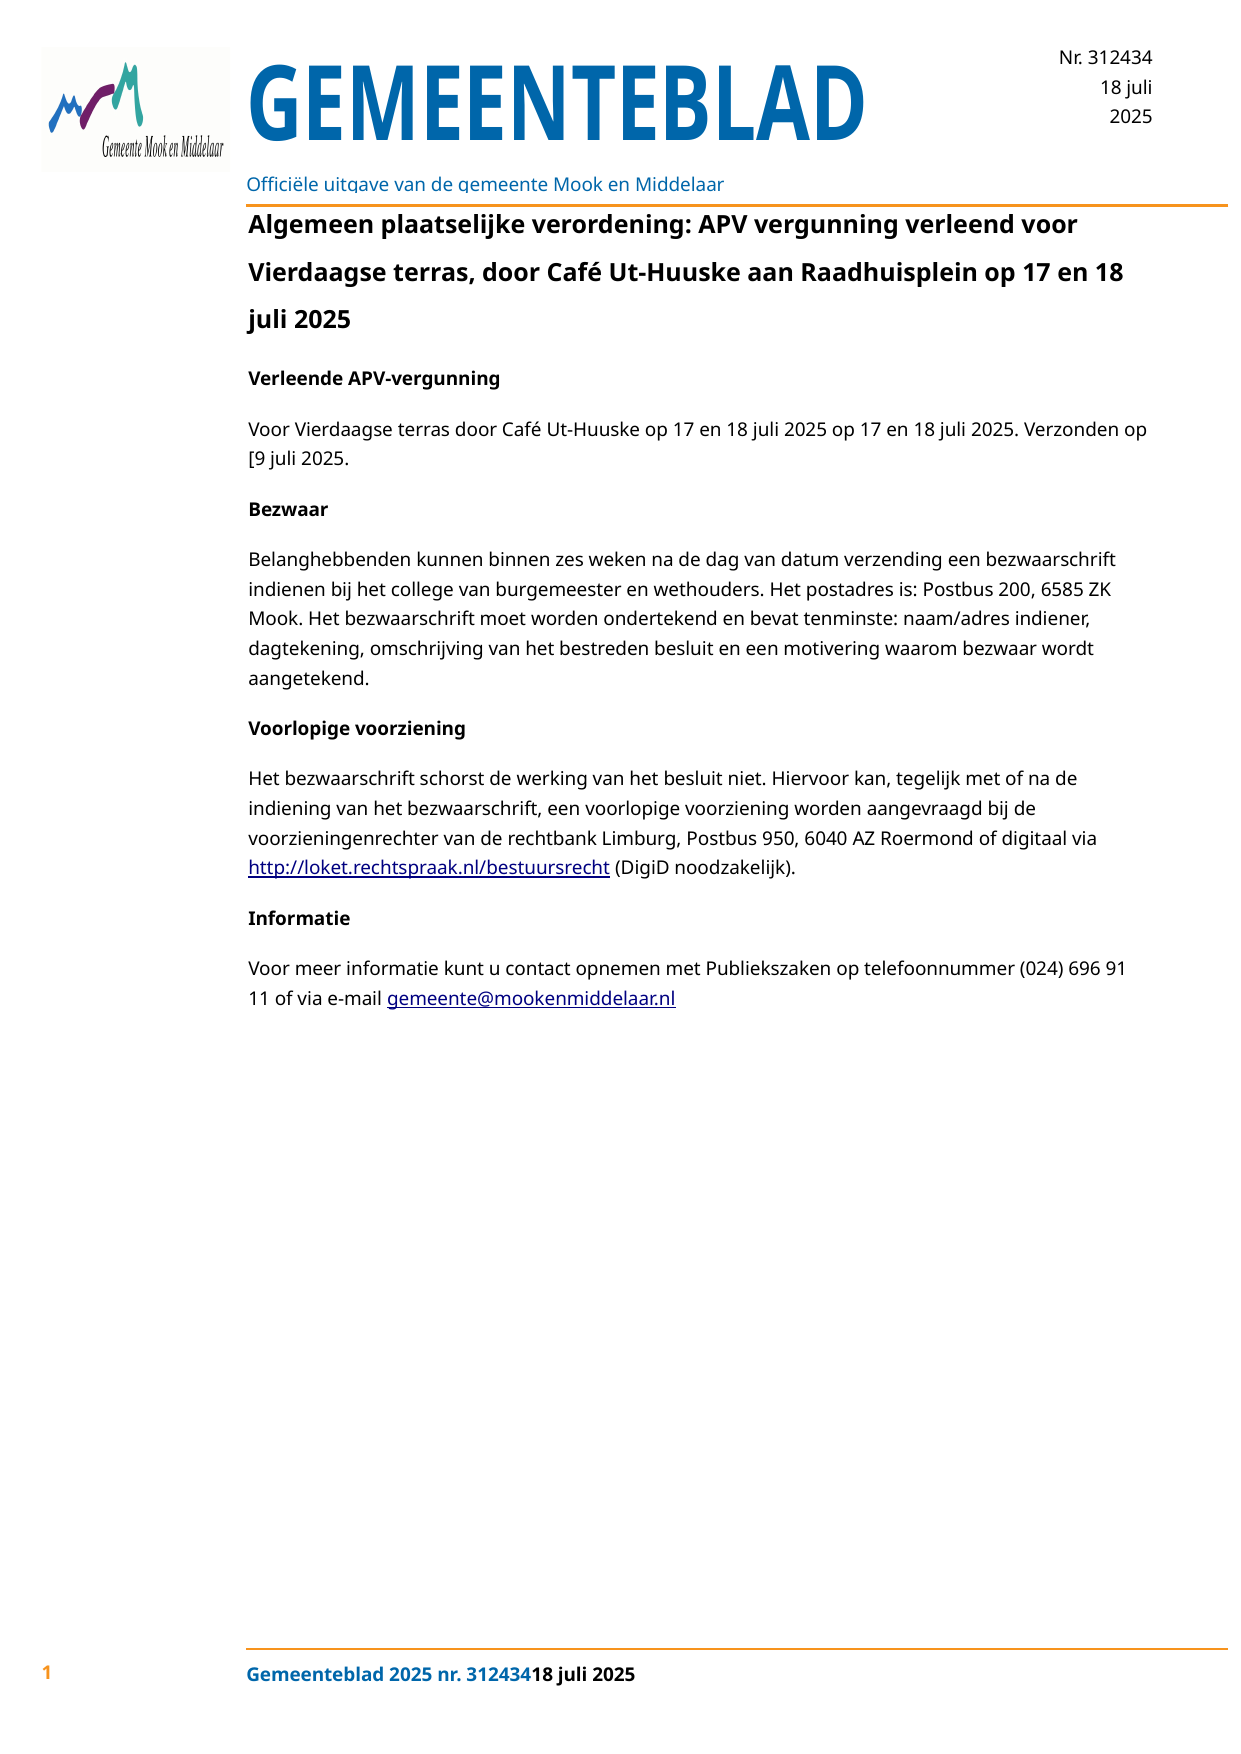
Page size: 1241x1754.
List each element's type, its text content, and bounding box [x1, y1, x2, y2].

text Belanghebbenden kunnen binnen zes weken na de dag van datum verzending een bezwaarschrift indienen bij het college van burgemeester en wethouders. Het postadres is: Postbus 200, 6585 ZK Mook. Het bezwaarschrift moet worden ondertekend en bevat tenminste: naam/adres indiener, dagtekening, omschrijving van het bestreden besluit en een motivering waarom bezwaar wordt aangetekend. [248, 546, 1152, 690]
text Bezwaar [248, 496, 1152, 522]
text Algemeen plaatselijke verordening: APV vergunning verleend voor Vierdaagse terras, door Café Ut-Huuske aan Raadhuisplein op 17 en 18 juli 2025 [248, 207, 1152, 336]
text Voorlopige voorziening [248, 715, 1152, 741]
text Het bezwaarschrift schorst de werking van het besluit niet. Hiervoor kan, tegelijk met of na de indiening van het bezwaarschrift, een voorlopige voorziening worden aangevraagd bij de voorzieningenrechter van de rechtbank Limburg, Postbus 950, 6040 AZ Roermond of digitaal via http://loket.rechtspraak.nl/bestuursrecht (DigiD noodzakelijk). [248, 766, 1152, 880]
text Voor Vierdaagse terras door Café Ut-Huuske op 17 en 18 juli 2025 op 17 en 18 juli 2025. Verzonden op [9 juli 2025. [248, 416, 1152, 471]
picture [41, 47, 231, 172]
text Voor meer informatie kunt u contact opnemen met Publiekszaken op telefoonnummer (024) 696 91 11 of via e-mail gemeente@mookenmiddelaar.nl [248, 955, 1152, 1010]
text Informatie [248, 905, 1152, 930]
text Verleende APV-vergunning [248, 366, 1152, 391]
